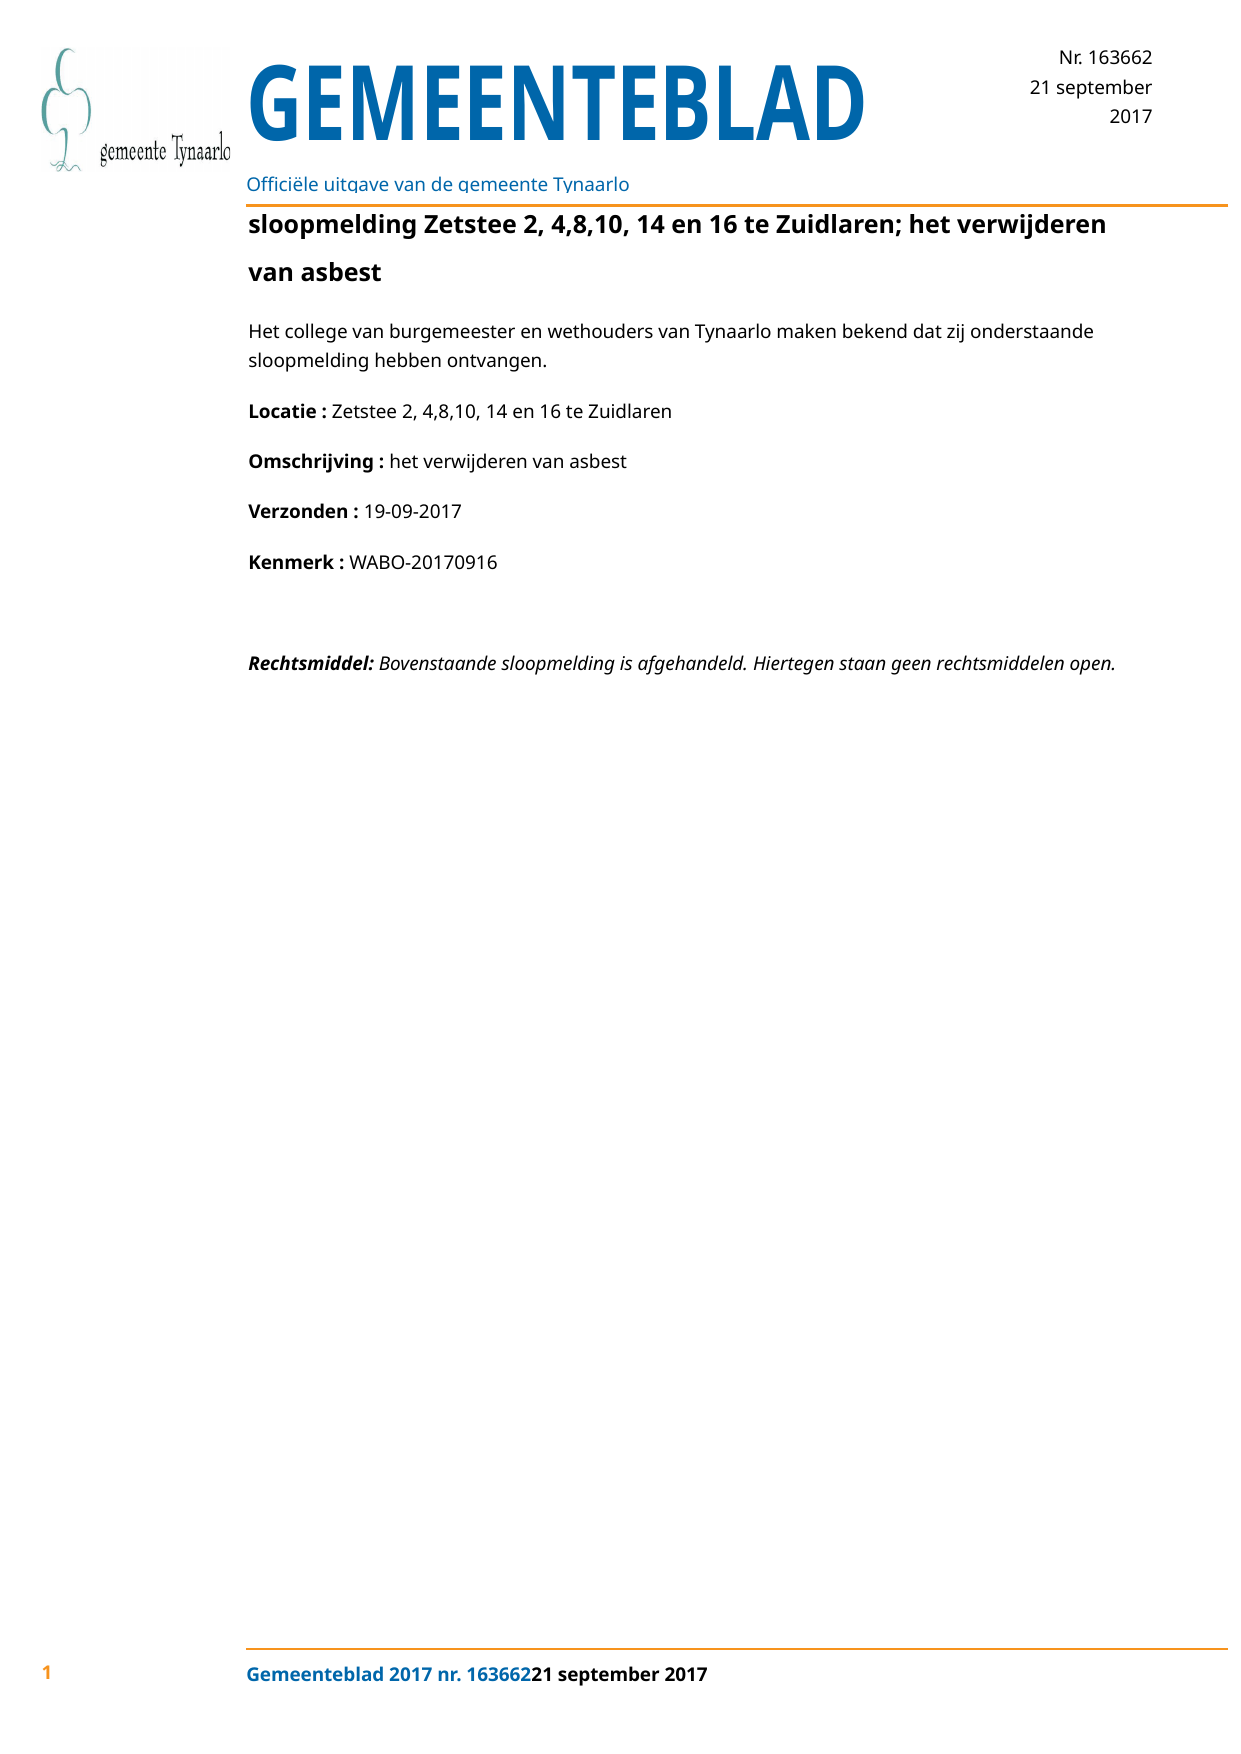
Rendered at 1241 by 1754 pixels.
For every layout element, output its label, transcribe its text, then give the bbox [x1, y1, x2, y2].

text Locatie : Zetstee 2, 4,8,10, 14 en 16 te Zuidlaren [248, 398, 1152, 424]
text Rechtsmiddel: Bovenstaande sloopmelding is afgehandeld. Hiertegen staan geen rechtsmiddelen open. [248, 650, 1152, 676]
text Omschrijving : het verwijderen van asbest [248, 448, 1152, 474]
text Kenmerk : WABO-20170916 [248, 549, 1152, 575]
text Het college van burgemeester en wethouders van Tynaarlo maken bekend dat zij onderstaande sloopmelding hebben ontvangen. [248, 318, 1152, 373]
text sloopmelding Zetstee 2, 4,8,10, 14 en 16 te Zuidlaren; het verwijderen van asbest [248, 207, 1152, 288]
text Verzonden : 19-09-2017 [248, 499, 1152, 524]
picture [41, 47, 231, 172]
